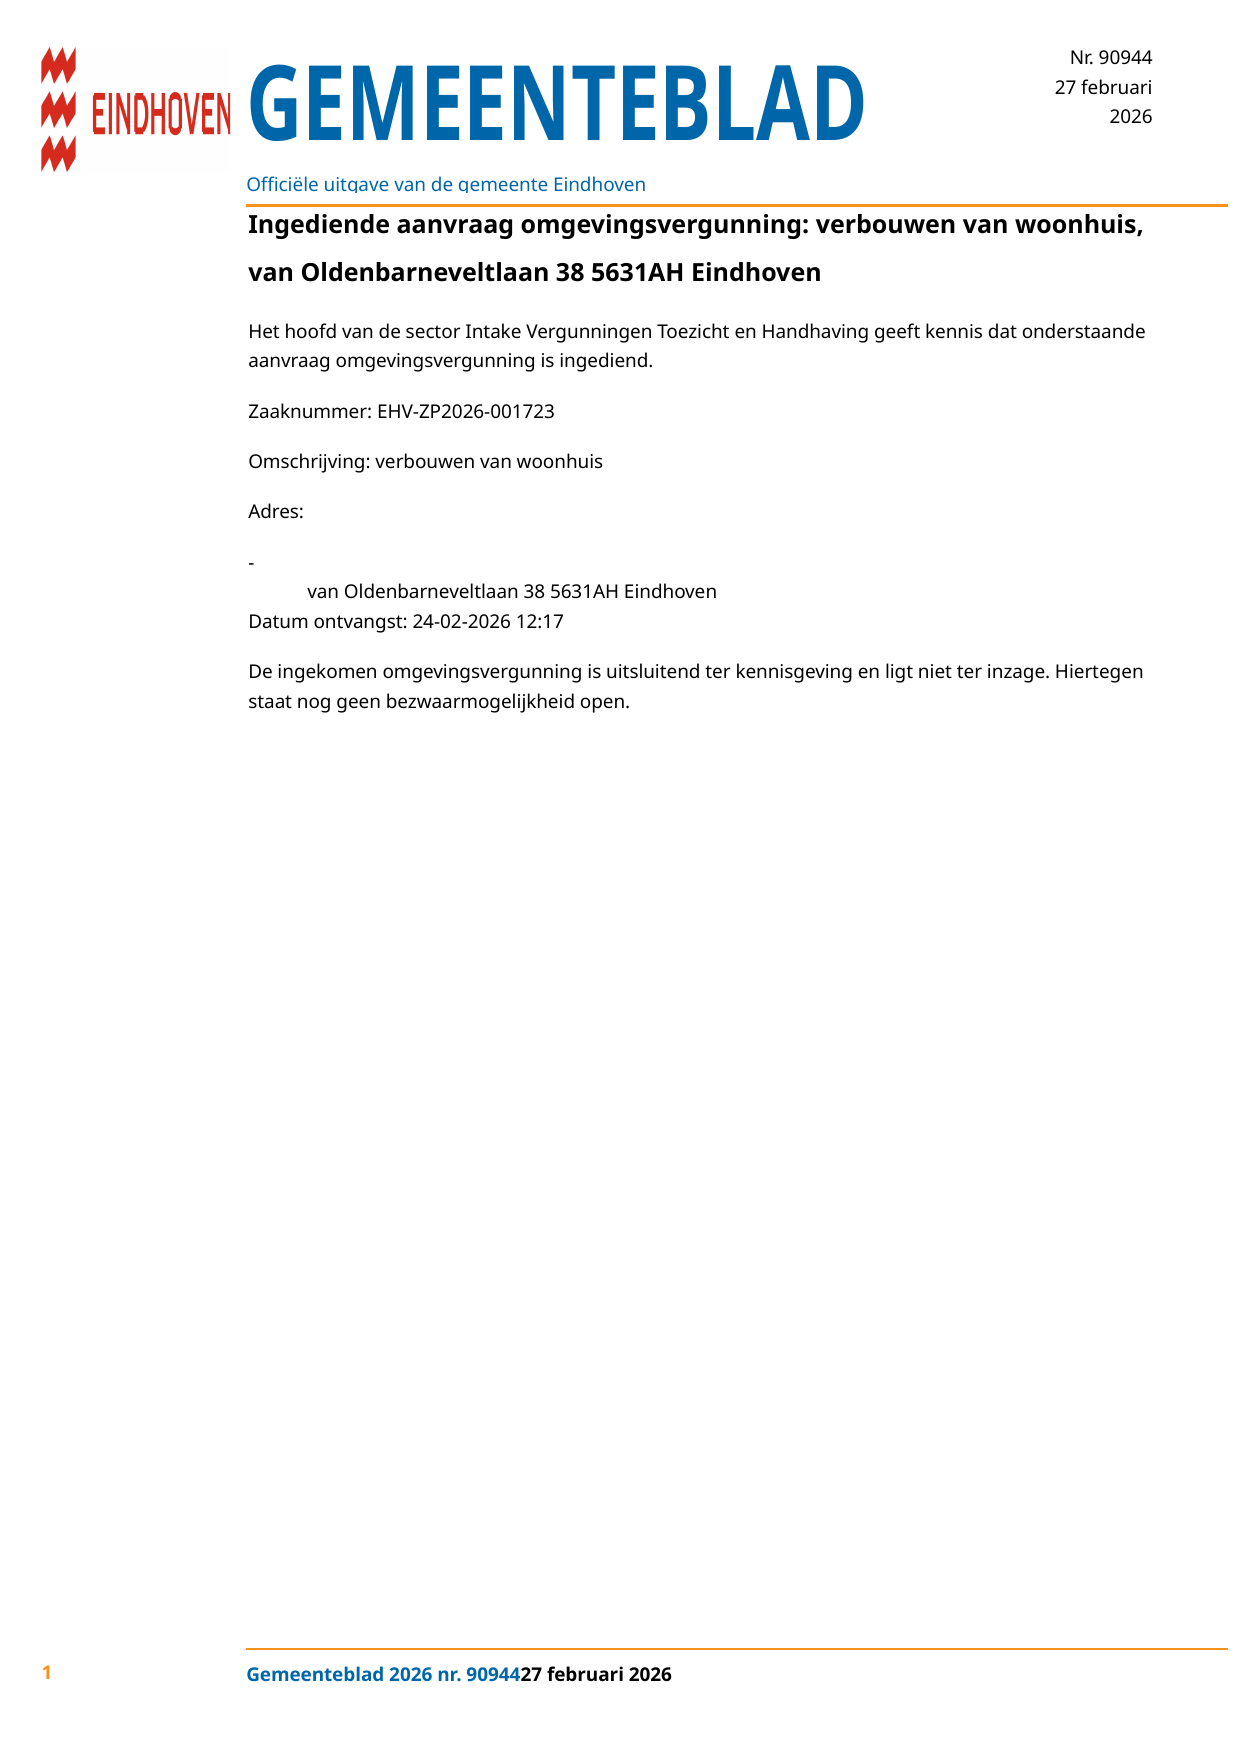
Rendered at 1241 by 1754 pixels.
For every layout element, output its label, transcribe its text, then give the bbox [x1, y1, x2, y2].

text Zaaknummer: EHV-ZP2026-001723 [248, 398, 1152, 424]
text Omschrijving: verbouwen van woonhuis [248, 448, 1152, 474]
text Adres: [248, 499, 1152, 524]
text Het hoofd van de sector Intake Vergunningen Toezicht en Handhaving geeft kennis dat onderstaande aanvraag omgevingsvergunning is ingediend. [248, 318, 1152, 373]
text Ingediende aanvraag omgevingsvergunning: verbouwen van woonhuis, van Oldenbarneveltlaan 38 5631AH Eindhoven [248, 207, 1152, 288]
text Datum ontvangst: 24-02-2026 12:17 [248, 608, 1152, 634]
picture [41, 47, 231, 172]
list van Oldenbarneveltlaan 38 5631AH Eindhoven [248, 579, 1152, 604]
text De ingekomen omgevingsvergunning is uitsluitend ter kennisgeving en ligt niet ter inzage. Hiertegen staat nog geen bezwaarmogelijkheid open. [248, 659, 1152, 714]
